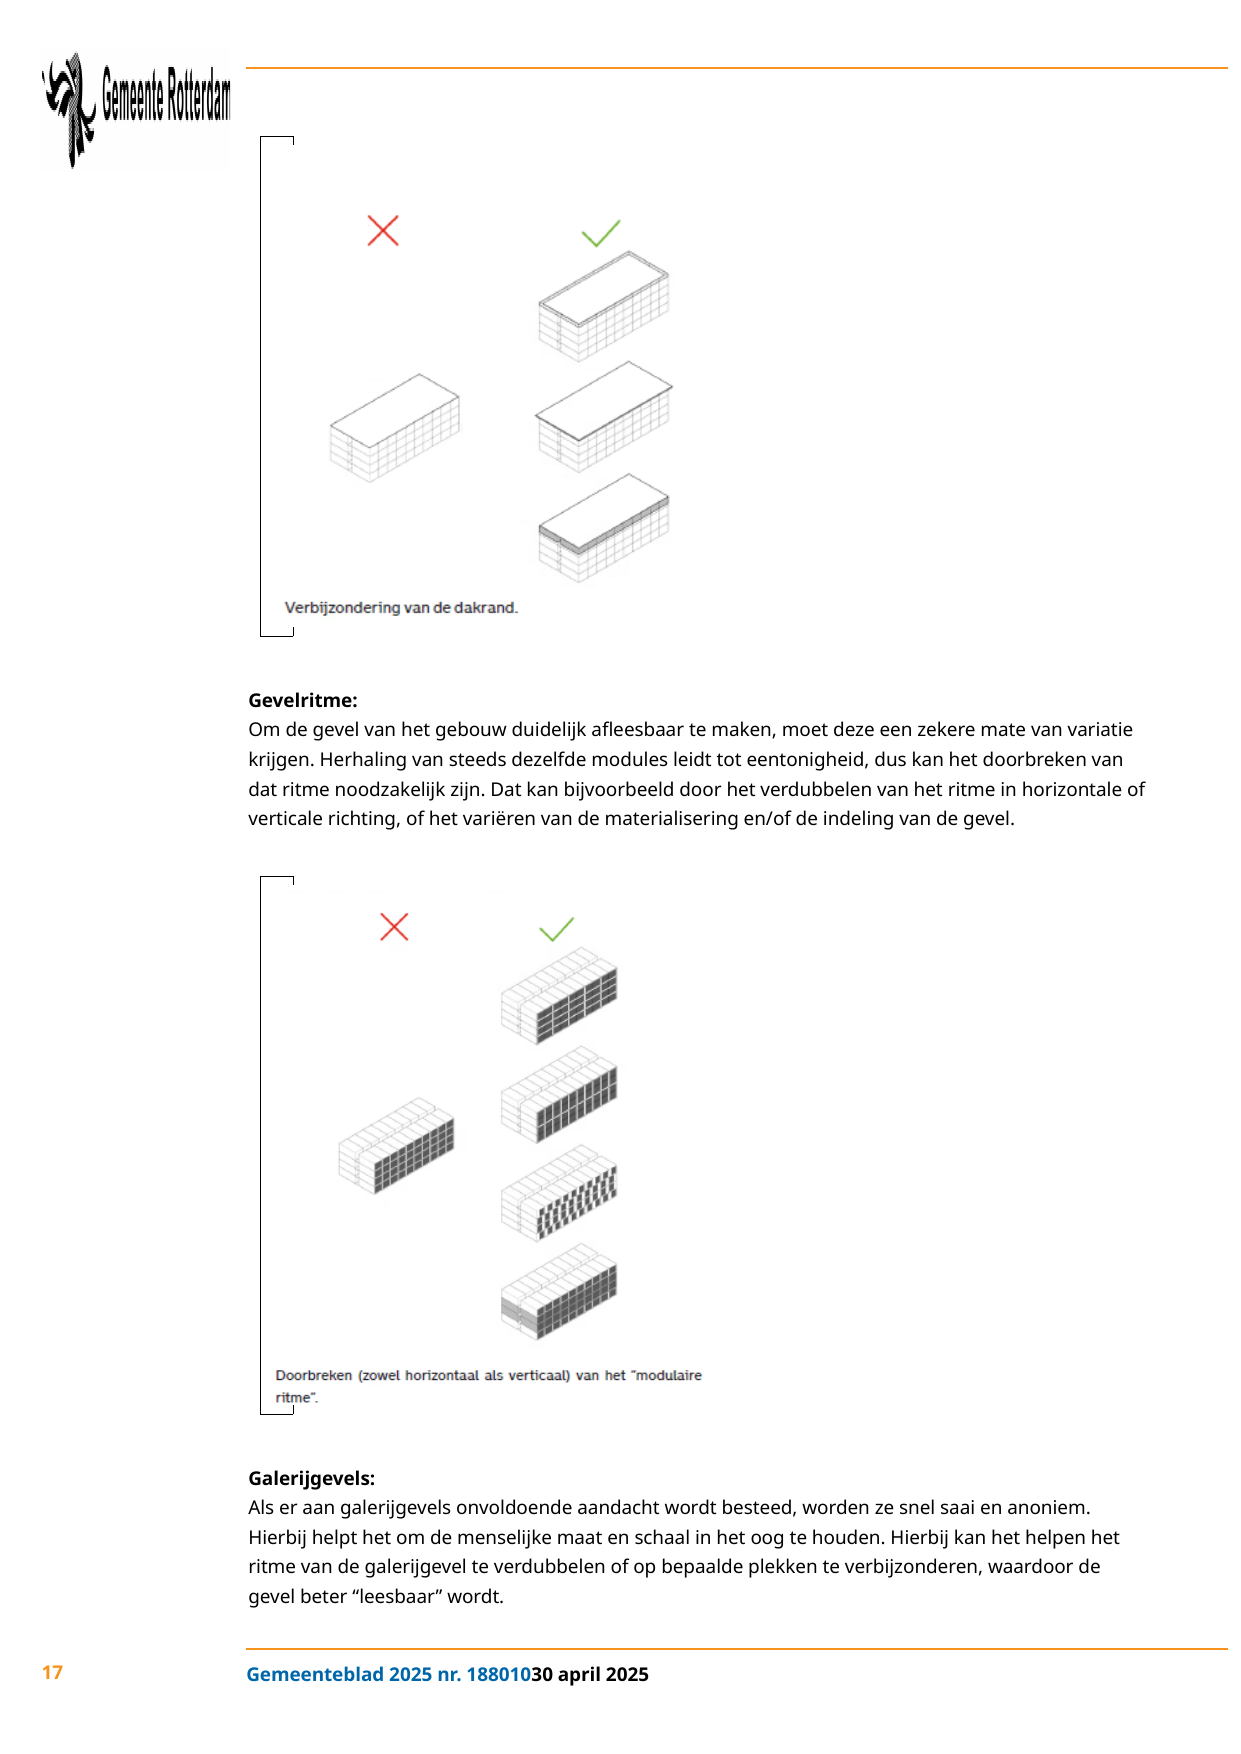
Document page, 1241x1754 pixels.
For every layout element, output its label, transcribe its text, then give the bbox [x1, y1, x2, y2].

text Gevelritme: [248, 687, 1152, 713]
picture [268, 145, 742, 627]
picture [268, 885, 742, 1405]
text Om de gevel van het gebouw duidelijk afleesbaar te maken, moet deze een zekere mate van variatie krijgen. Herhaling van steeds dezelfde modules leidt tot eentonigheid, dus kan het doorbreken van dat ritme noodzakelijk zijn. Dat kan bijvoorbeeld door het verdubbelen van het ritme in horizontale of verticale richting, of het variëren van de materialisering en/of de indeling van de gevel. [248, 717, 1152, 831]
picture [41, 47, 231, 172]
text Galerijgevels: [248, 1465, 1152, 1491]
text Als er aan galerijgevels onvoldoende aandacht wordt besteed, worden ze snel saai en anoniem. Hierbij helpt het om de menselijke maat en schaal in het oog te houden. Hierbij kan het helpen het ritme van de galerijgevel te verdubbelen of op bepaalde plekken te verbijzonderen, waardoor de gevel beter “leesbaar” wordt. [248, 1494, 1152, 1609]
